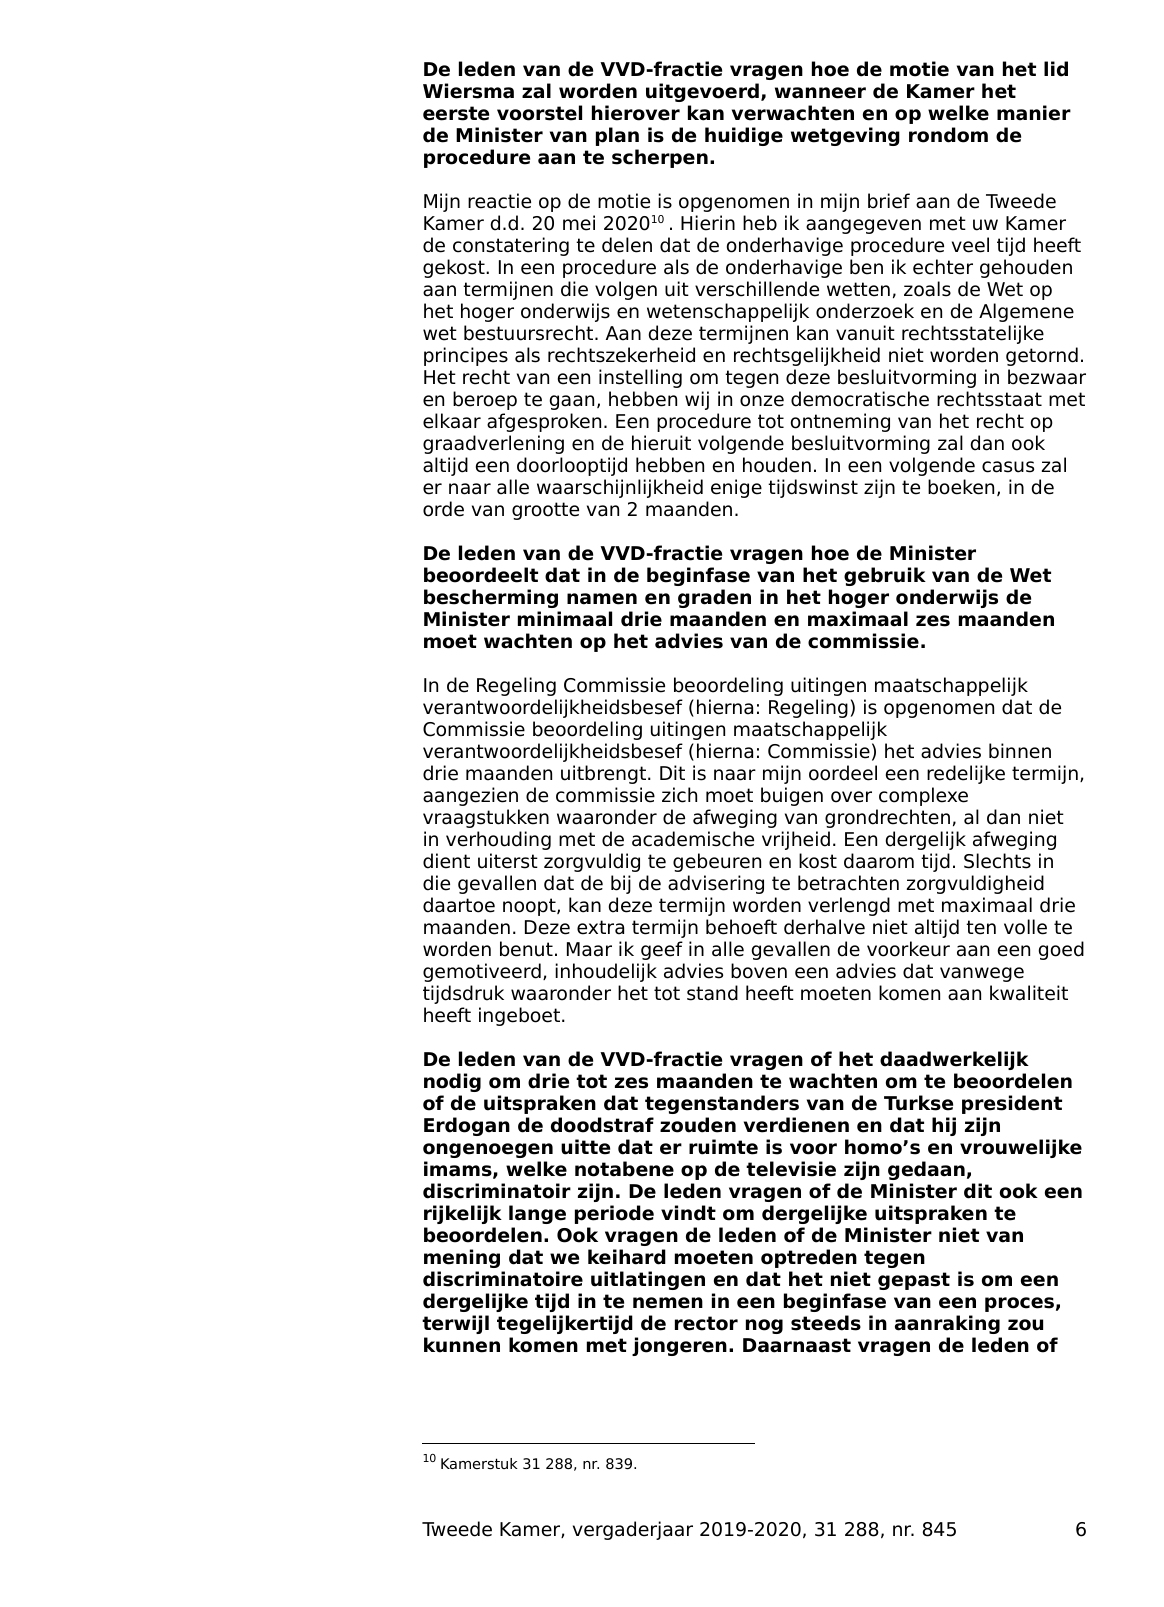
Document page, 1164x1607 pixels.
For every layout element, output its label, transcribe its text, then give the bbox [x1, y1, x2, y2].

text Kamerstuk 31 288, nr. 839. [422, 1452, 1087, 1474]
text De leden van de VVD-fractie vragen of het daadwerkelijk nodig om drie tot zes maanden te wachten om te beoordelen of de uitspraken dat tegenstanders van de Turkse president Erdogan de doodstraf zouden verdienen en dat hij zijn ongenoegen uitte dat er ruimte is voor homo’s en vrouwelijke imams, welke notabene op de televisie zijn gedaan, discriminatoir zijn. De leden vragen of de Minister dit ook een rijkelijk lange periode vindt om dergelijke uitspraken te beoordelen. Ook vragen de leden of de Minister niet van mening dat we keihard moeten optreden tegen discriminatoire uitlatingen en dat het niet gepast is om een dergelijke tijd in te nemen in een beginfase van een proces, terwijl tegelijkertijd de rector nog steeds in aanraking zou kunnen komen met jongeren. Daarnaast vragen de leden of [422, 1049, 1087, 1357]
text Mijn reactie op de motie is opgenomen in mijn brief aan de Tweede Kamer d.d. 20 mei 2020. Hierin heb ik aangegeven met uw Kamer de constatering te delen dat de onderhavige procedure veel tijd heeft gekost. In een procedure als de onderhavige ben ik echter gehouden aan termijnen die volgen uit verschillende wetten, zoals de Wet op het hoger onderwijs en wetenschappelijk onderzoek en de Algemene wet bestuursrecht. Aan deze termijnen kan vanuit rechtsstatelijke principes als rechtszekerheid en rechtsgelijkheid niet worden getornd. Het recht van een instelling om tegen deze besluitvorming in bezwaar en beroep te gaan, hebben wij in onze democratische rechtsstaat met elkaar afgesproken. Een procedure tot ontneming van het recht op graadverlening en de hieruit volgende besluitvorming zal dan ook altijd een doorlooptijd hebben en houden. In een volgende casus zal er naar alle waarschijnlijkheid enige tijdswinst zijn te boeken, in de orde van grootte van 2 maanden. [422, 191, 1087, 521]
text De leden van de VVD-fractie vragen hoe de Minister beoordeelt dat in de beginfase van het gebruik van de Wet bescherming namen en graden in het hoger onderwijs de Minister minimaal drie maanden en maximaal zes maanden moet wachten op het advies van de commissie. [422, 543, 1087, 653]
text In de Regeling Commissie beoordeling uitingen maatschappelijk verantwoordelijkheidsbesef (hierna: Regeling) is opgenomen dat de Commissie beoordeling uitingen maatschappelijk verantwoordelijkheidsbesef (hierna: Commissie) het advies binnen drie maanden uitbrengt. Dit is naar mijn oordeel een redelijke termijn, aangezien de commissie zich moet buigen over complexe vraagstukken waaronder de afweging van grondrechten, al dan niet in verhouding met de academische vrijheid. Een dergelijk afweging dient uiterst zorgvuldig te gebeuren en kost daarom tijd. Slechts in die gevallen dat de bij de advisering te betrachten zorgvuldigheid daartoe noopt, kan deze termijn worden verlengd met maximaal drie maanden. Deze extra termijn behoeft derhalve niet altijd ten volle te worden benut. Maar ik geef in alle gevallen de voorkeur aan een goed gemotiveerd, inhoudelijk advies boven een advies dat vanwege tijdsdruk waaronder het tot stand heeft moeten komen aan kwaliteit heeft ingeboet. [422, 675, 1087, 1027]
text De leden van de VVD-fractie vragen hoe de motie van het lid Wiersma zal worden uitgevoerd, wanneer de Kamer het eerste voorstel hierover kan verwachten en op welke manier de Minister van plan is de huidige wetgeving rondom de procedure aan te scherpen. [422, 59, 1087, 169]
